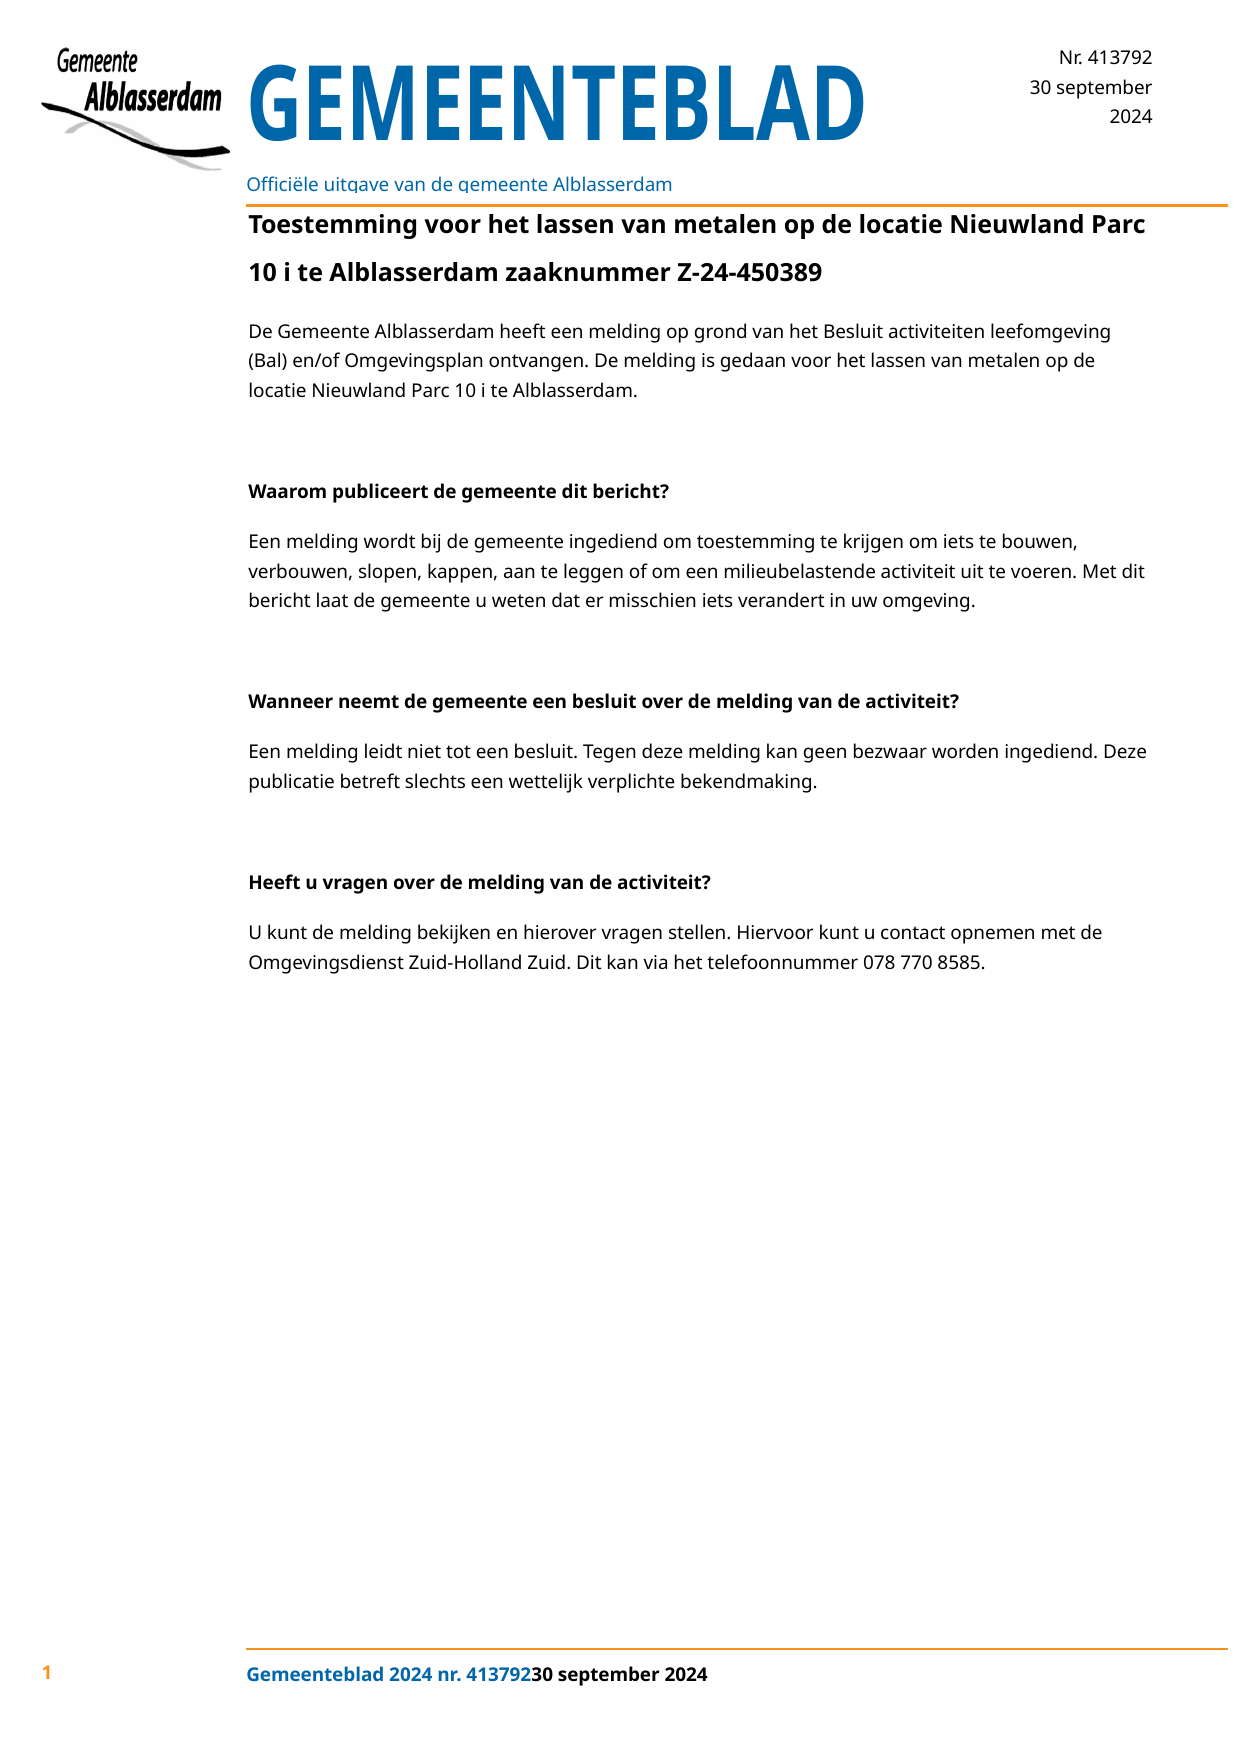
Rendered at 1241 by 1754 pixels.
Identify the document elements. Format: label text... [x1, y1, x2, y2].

text Heeft u vragen over de melding van de activiteit? [248, 869, 1152, 895]
text Een melding wordt bij de gemeente ingediend om toestemming te krijgen om iets te bouwen, verbouwen, slopen, kappen, aan te leggen of om een milieubelastende activiteit uit te voeren. Met dit bericht laat de gemeente u weten dat er misschien iets verandert in uw omgeving. [248, 528, 1152, 613]
text U kunt de melding bekijken en hierover vragen stellen. Hiervoor kunt u contact opnemen met de Omgevingsdienst Zuid-Holland Zuid. Dit kan via het telefoonnummer 078 770 8585. [248, 919, 1152, 975]
text Waarom publiceert de gemeente dit bericht? [248, 478, 1152, 504]
text Een melding leidt niet tot een besluit. Tegen deze melding kan geen bezwaar worden ingediend. Deze publicatie betreft slechts een wettelijk verplichte bekendmaking. [248, 739, 1152, 794]
picture [41, 47, 231, 172]
text Wanneer neemt de gemeente een besluit over de melding van de activiteit? [248, 688, 1152, 714]
text De Gemeente Alblasserdam heeft een melding op grond van het Besluit activiteiten leefomgeving (Bal) en/of Omgevingsplan ontvangen. De melding is gedaan voor het lassen van metalen op de locatie Nieuwland Parc 10 i te Alblasserdam. [248, 318, 1152, 403]
text Toestemming voor het lassen van metalen op de locatie Nieuwland Parc 10 i te Alblasserdam zaaknummer Z-24-450389 [248, 207, 1152, 288]
